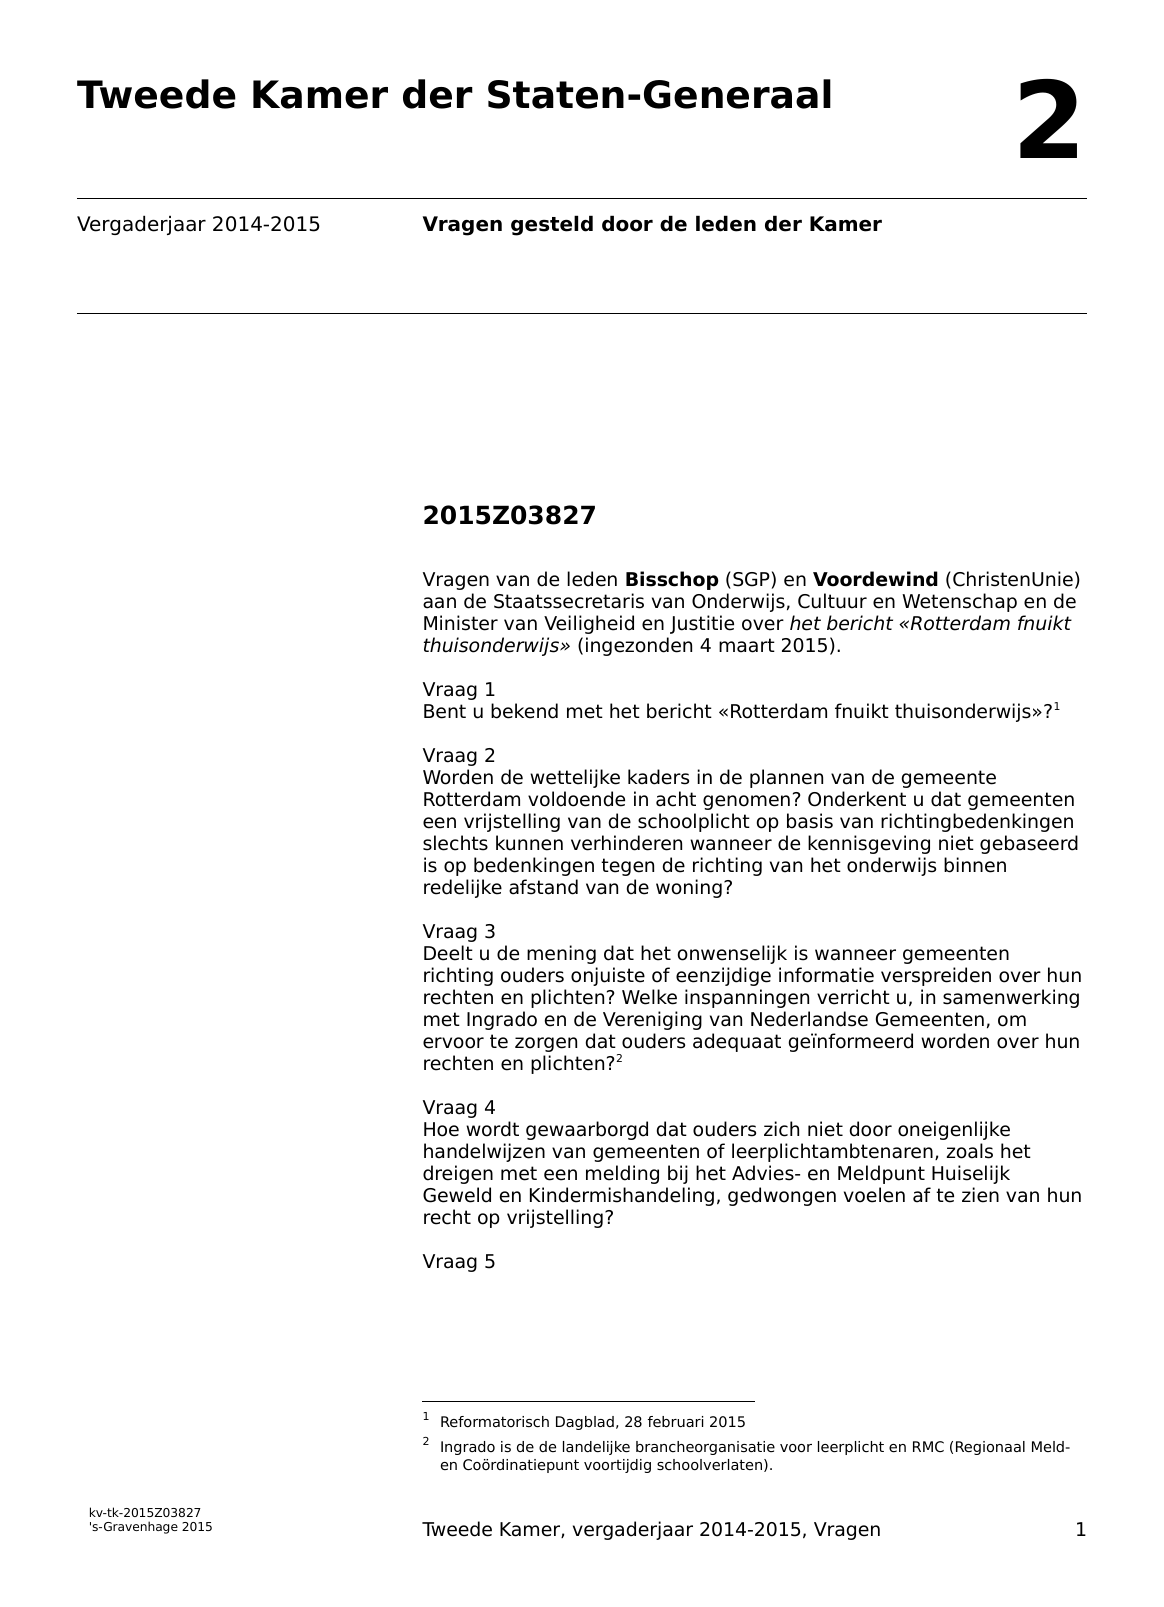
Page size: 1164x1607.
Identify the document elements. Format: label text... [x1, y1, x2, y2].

table_header 2 [886, 59, 1087, 198]
table_cell Vragen gesteld door de leden der Kamer [422, 199, 1087, 313]
text Vragen van de leden Bisschop (SGP) en Voordewind (ChristenUnie) aan de Staatssecretaris van Onderwijs, Cultuur en Wetenschap en de Minister van Veiligheid en Justitie over het bericht «Rotterdam fnuikt thuisonderwijs» (ingezonden 4 maart 2015). [422, 569, 1087, 657]
text Vraag 1 [422, 679, 1087, 701]
text kv-tk-2015Z03827 [88, 1506, 323, 1520]
text Vraag 4 [422, 1097, 1087, 1119]
table_cell Vergaderjaar 2014-2015 [77, 199, 422, 313]
text Bent u bekend met het bericht «Rotterdam fnuikt thuisonderwijs»? [422, 701, 1087, 723]
table_header Tweede Kamer der Staten-Generaal [77, 59, 886, 198]
text Hoe wordt gewaarborgd dat ouders zich niet door oneigenlijke handelwijzen van gemeenten of leerplichtambtenaren, zoals het dreigen met een melding bij het Advies- en Meldpunt Huiselijk Geweld en Kindermishandeling, gedwongen voelen af te zien van hun recht op vrijstelling? [422, 1119, 1087, 1229]
text Reformatorisch Dagblad, 28 februari 2015 [422, 1410, 1087, 1432]
text 's-Gravenhage 2015 [88, 1520, 323, 1534]
text Deelt u de mening dat het onwenselijk is wanneer gemeenten richting ouders onjuiste of eenzijdige informatie verspreiden over hun rechten en plichten? Welke inspanningen verricht u, in samenwerking met Ingrado en de Vereniging van Nederlandse Gemeenten, om ervoor te zorgen dat ouders adequaat geïnformeerd worden over hun rechten en plichten? [422, 943, 1087, 1075]
text 2015Z03827 [422, 501, 1087, 531]
text Ingrado is de de landelijke brancheorganisatie voor leerplicht en RMC (Regionaal Meld- en Coördinatiepunt voortijdig schoolverlaten). [422, 1435, 1087, 1474]
text Vraag 5 [422, 1251, 1087, 1273]
text Vraag 2 [422, 745, 1087, 767]
text Vraag 3 [422, 921, 1087, 943]
text Worden de wettelijke kaders in de plannen van de gemeente Rotterdam voldoende in acht genomen? Onderkent u dat gemeenten een vrijstelling van de schoolplicht op basis van richtingbedenkingen slechts kunnen verhinderen wanneer de kennisgeving niet gebaseerd is op bedenkingen tegen de richting van het onderwijs binnen redelijke afstand van de woning? [422, 767, 1087, 899]
